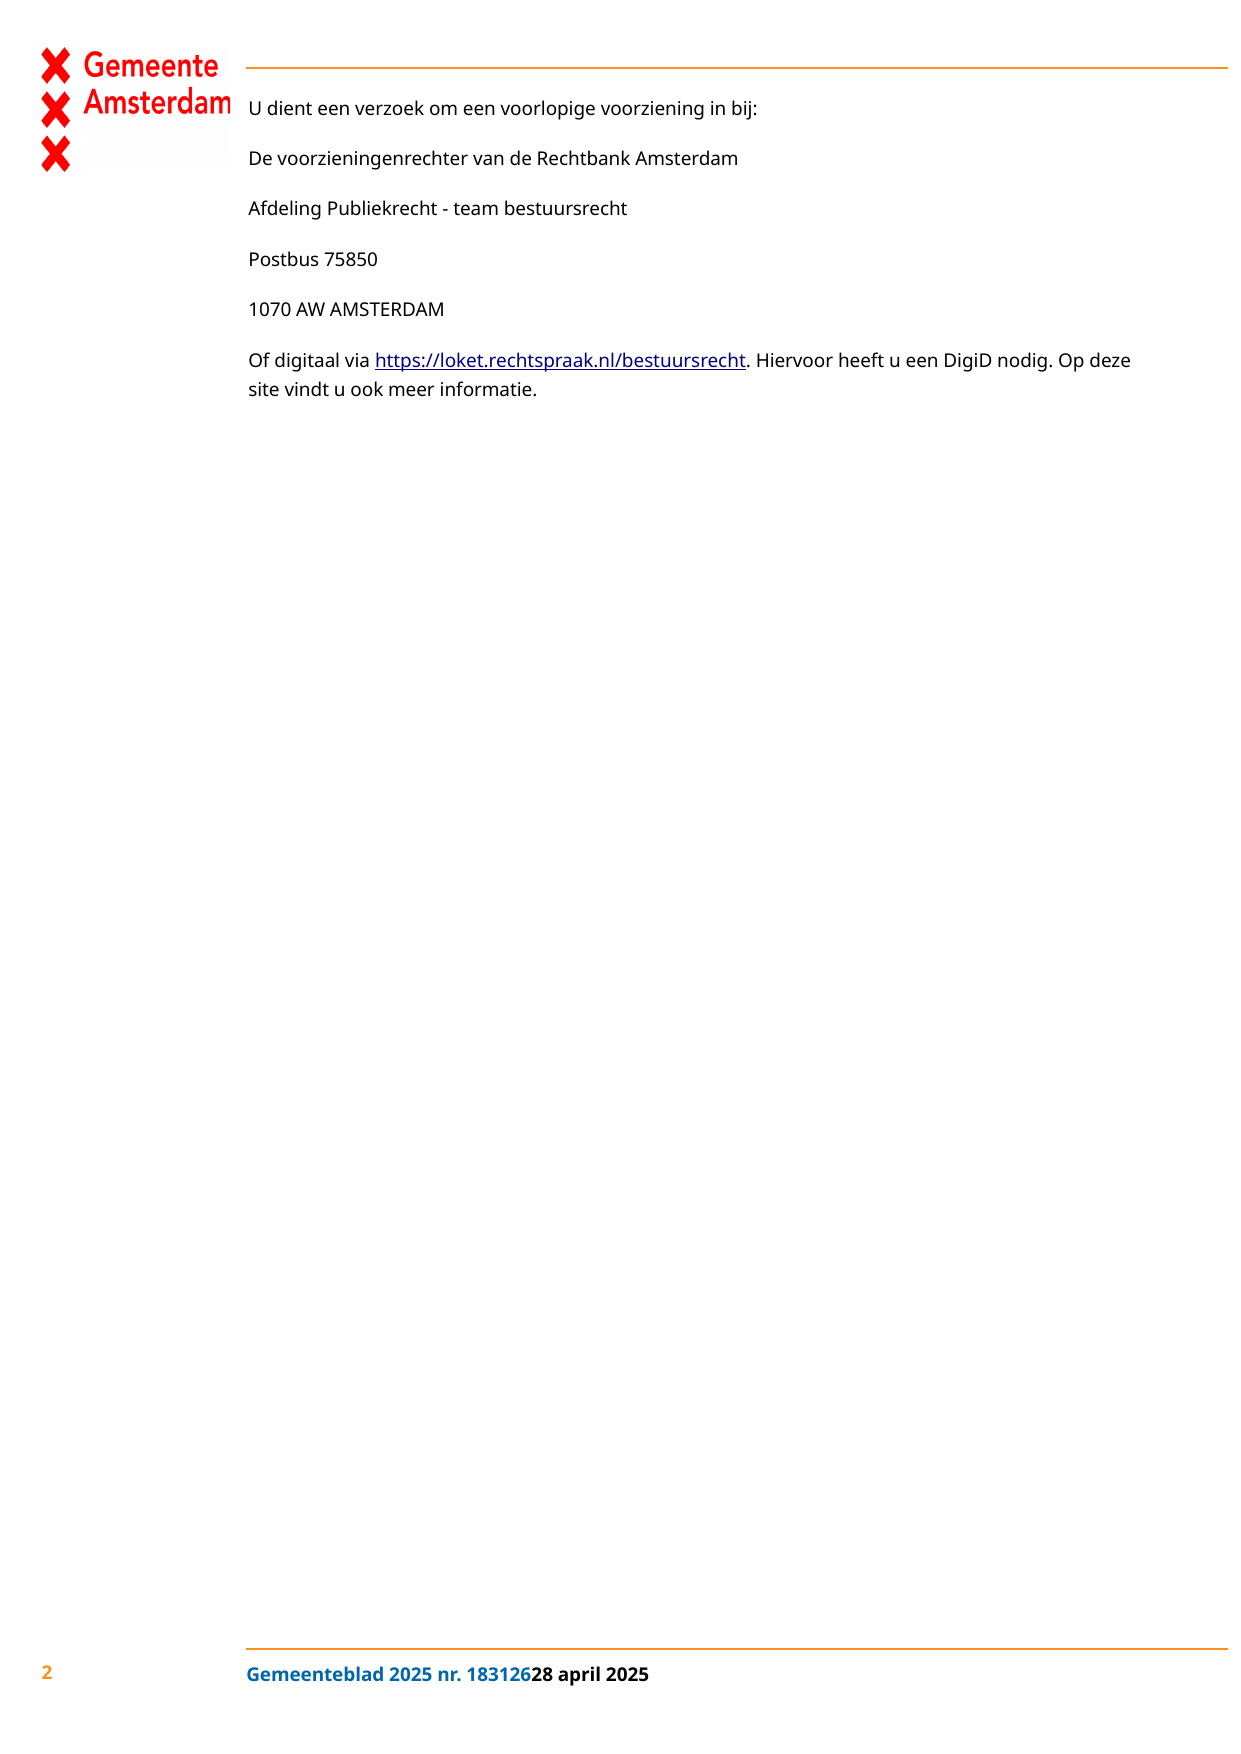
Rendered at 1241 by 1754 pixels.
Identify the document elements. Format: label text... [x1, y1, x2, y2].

text De voorzieningenrechter van de Rechtbank Amsterdam [248, 145, 1152, 171]
text U dient een verzoek om een voorlopige voorziening in bij: [248, 95, 1152, 121]
text Of digitaal via https://loket.rechtspraak.nl/bestuursrecht. Hiervoor heeft u een DigiD nodig. Op deze site vindt u ook meer informatie. [248, 347, 1152, 402]
text Postbus 75850 [248, 246, 1152, 272]
text 1070 AW AMSTERDAM [248, 296, 1152, 322]
picture [41, 47, 231, 172]
text Afdeling Publiekrecht - team bestuursrecht [248, 196, 1152, 221]
